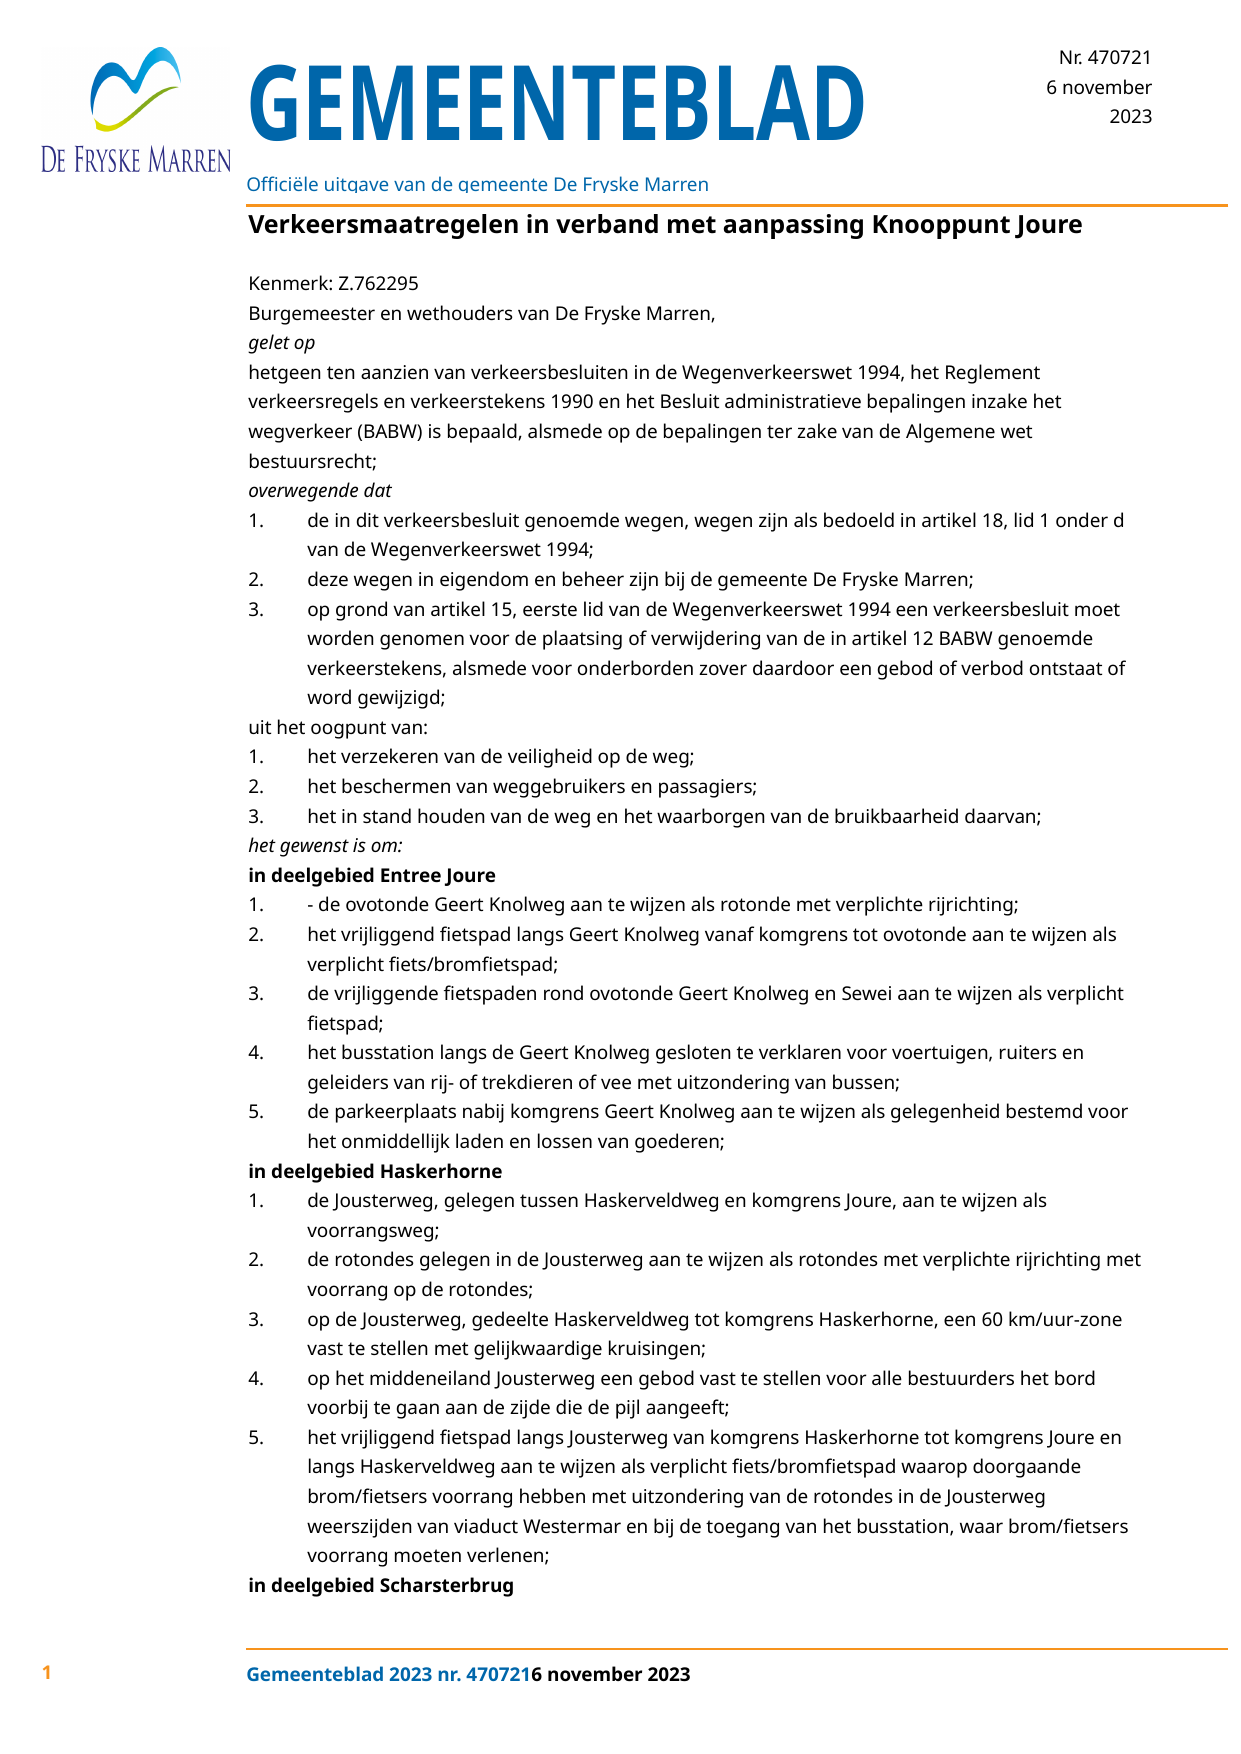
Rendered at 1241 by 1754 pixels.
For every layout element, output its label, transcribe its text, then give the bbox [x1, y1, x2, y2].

list het in stand houden van de weg en het waarborgen van de bruikbaarheid daarvan; [248, 803, 1152, 828]
text in deelgebied Entree Joure [248, 862, 1152, 888]
list het beschermen van weggebruikers en passagiers; [248, 773, 1152, 799]
list op het middeneiland Jousterweg een gebod vast te stellen voor alle bestuurders het bord voorbij te gaan aan de zijde die de pijl aangeeft; [248, 1365, 1152, 1420]
text Kenmerk: Z.762295 [248, 270, 1152, 296]
picture [41, 47, 231, 172]
text Burgemeester en wethouders van De Fryske Marren, [248, 300, 1152, 326]
list - de ovotonde Geert Knolweg aan te wijzen als rotonde met verplichte rijrichting; [248, 892, 1152, 917]
list het verzekeren van de veiligheid op de weg; [248, 744, 1152, 769]
list de parkeerplaats nabij komgrens Geert Knolweg aan te wijzen als gelegenheid bestemd voor het onmiddellijk laden en lossen van goederen; [248, 1099, 1152, 1154]
text in deelgebied Haskerhorne [248, 1158, 1152, 1183]
list het busstation langs de Geert Knolweg gesloten te verklaren voor voertuigen, ruiters en geleiders van rij- of trekdieren of vee met uitzondering van bussen; [248, 1039, 1152, 1095]
text uit het oogpunt van: [248, 714, 1152, 740]
text het gewenst is om: [248, 832, 1152, 858]
list de in dit verkeersbesluit genoemde wegen, wegen zijn als bedoeld in artikel 18, lid 1 onder d van de Wegenverkeerswet 1994; [248, 507, 1152, 562]
list de Jousterweg, gelegen tussen Haskerveldweg en komgrens Joure, aan te wijzen als voorrangsweg; [248, 1187, 1152, 1243]
list deze wegen in eigendom en beheer zijn bij de gemeente De Fryske Marren; [248, 566, 1152, 592]
list het vrijliggend fietspad langs Jousterweg van komgrens Haskerhorne tot komgrens Joure en langs Haskerveldweg aan te wijzen als verplicht fiets/bromfietspad waarop doorgaande brom/fietsers voorrang hebben met uitzondering van de rotondes in de Jousterweg weerszijden van viaduct Westermar en bij de toegang van het busstation, waar brom/fietsers voorrang moeten verlenen; [248, 1424, 1152, 1568]
list op grond van artikel 15, eerste lid van de Wegenverkeerswet 1994 een verkeersbesluit moet worden genomen voor de plaatsing of verwijdering van de in artikel 12 BABW genoemde verkeerstekens, alsmede voor onderborden zover daardoor een gebod of verbod ontstaat of word gewijzigd; [248, 596, 1152, 710]
text Verkeersmaatregelen in verband met aanpassing Knooppunt Joure [248, 207, 1152, 241]
list de rotondes gelegen in de Jousterweg aan te wijzen als rotondes met verplichte rijrichting met voorrang op de rotondes; [248, 1247, 1152, 1302]
list op de Jousterweg, gedeelte Haskerveldweg tot komgrens Haskerhorne, een 60 km/uur-zone vast te stellen met gelijkwaardige kruisingen; [248, 1306, 1152, 1361]
list de vrijliggende fietspaden rond ovotonde Geert Knolweg en Sewei aan te wijzen als verplicht fietspad; [248, 980, 1152, 1036]
text hetgeen ten aanzien van verkeersbesluiten in de Wegenverkeerswet 1994, het Reglement verkeersregels en verkeerstekens 1990 en het Besluit administratieve bepalingen inzake het wegverkeer (BABW) is bepaald, alsmede op de bepalingen ter zake van de Algemene wet bestuursrecht; [248, 359, 1152, 473]
text overwegende dat [248, 477, 1152, 503]
text in deelgebied Scharsterbrug [248, 1572, 1152, 1598]
text gelet op [248, 329, 1152, 355]
list het vrijliggend fietspad langs Geert Knolweg vanaf komgrens tot ovotonde aan te wijzen als verplicht fiets/bromfietspad; [248, 921, 1152, 976]
